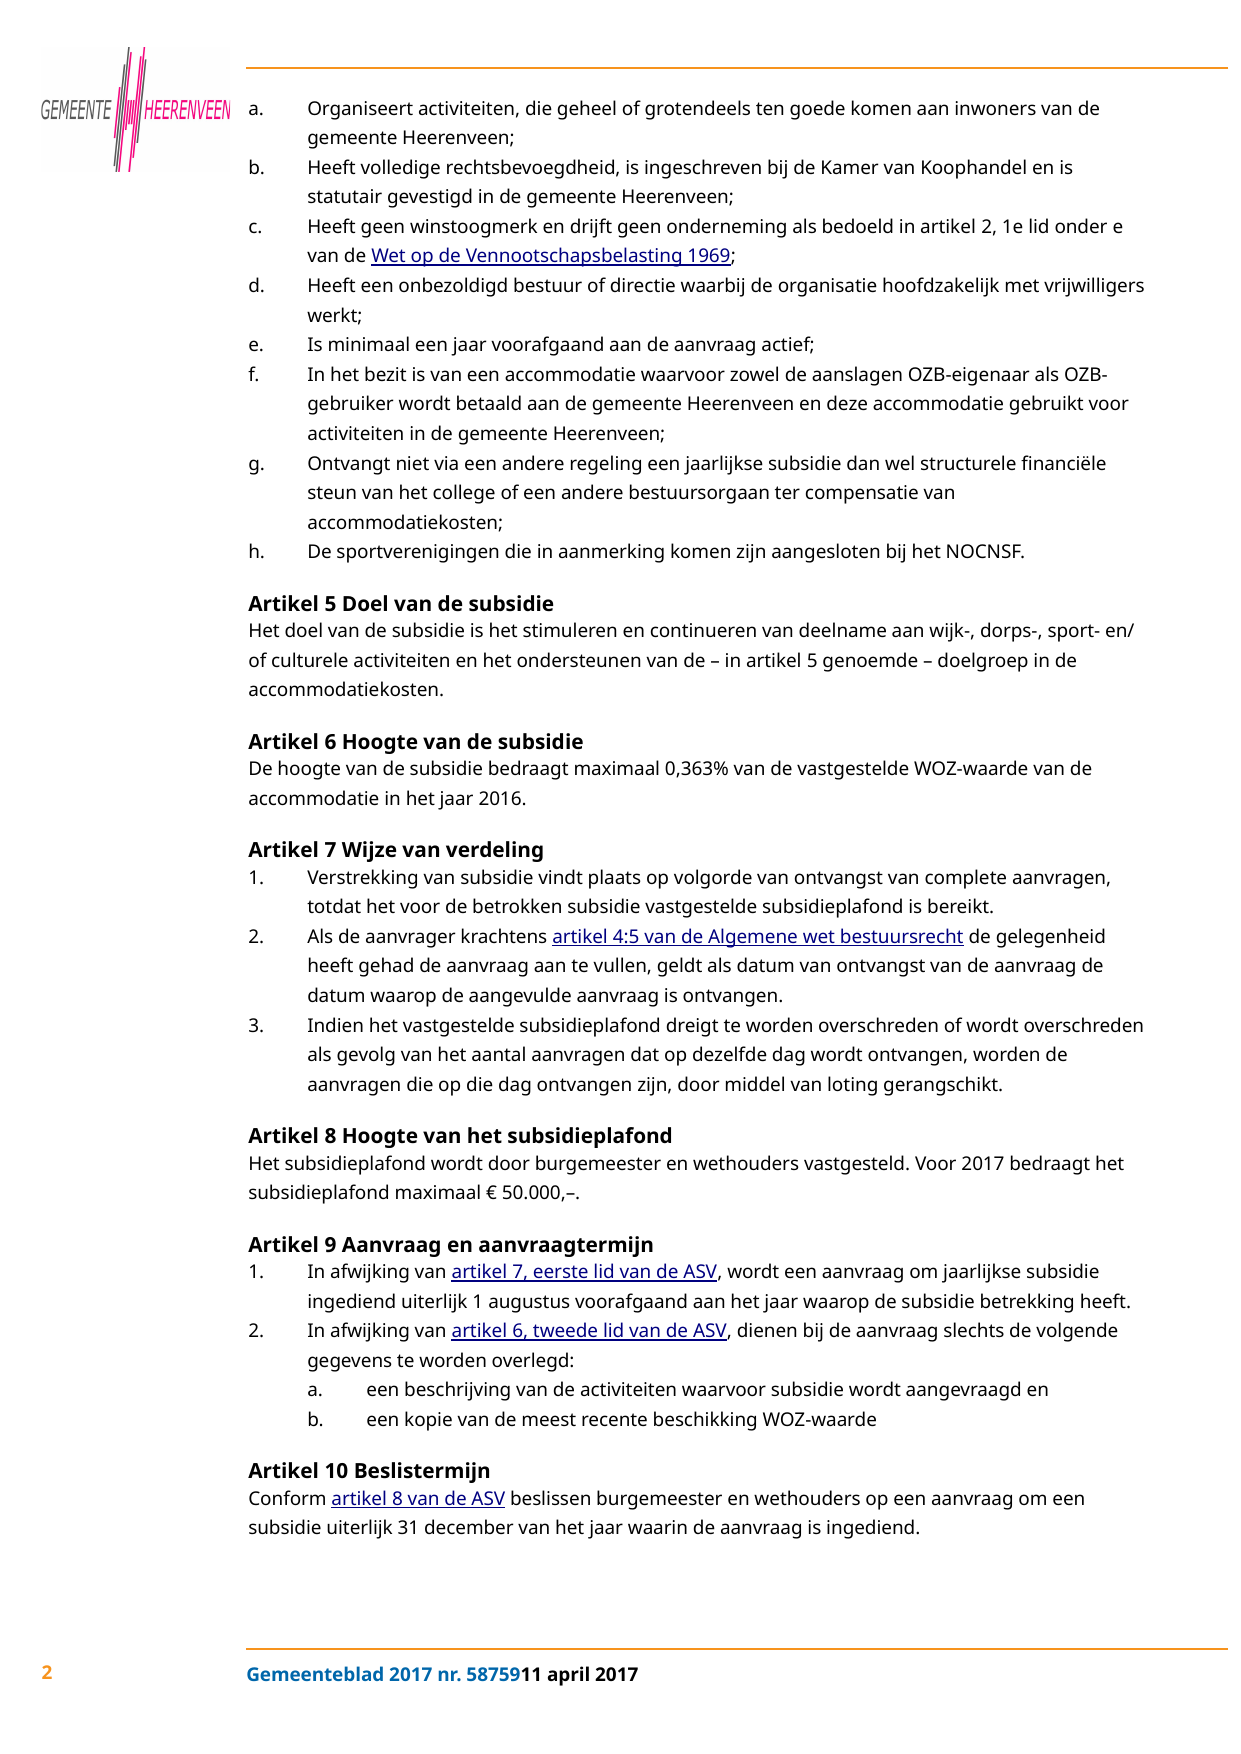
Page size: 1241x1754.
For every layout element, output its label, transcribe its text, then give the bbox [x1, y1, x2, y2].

text Het subsidieplafond wordt door burgemeester en wethouders vastgesteld. Voor 2017 bedraagt het subsidieplafond maximaal € 50.000,–. [248, 1150, 1152, 1205]
list Heeft volledige rechtsbevoegdheid, is ingeschreven bij de Kamer van Koophandel en is statutair gevestigd in de gemeente Heerenveen; [248, 154, 1152, 209]
list In afwijking van artikel 7, eerste lid van de ASV, wordt een aanvraag om jaarlijkse subsidie ingediend uiterlijk 1 augustus voorafgaand aan het jaar waarop de subsidie betrekking heeft. [248, 1258, 1152, 1313]
list Ontvangt niet via een andere regeling een jaarlijkse subsidie dan wel structurele financiële steun van het college of een andere bestuursorgaan ter compensatie van accommodatiekosten; [248, 450, 1152, 535]
text Artikel 6 Hoogte van de subsidie [248, 727, 1152, 755]
text Artikel 8 Hoogte van het subsidieplafond [248, 1121, 1152, 1150]
list een kopie van de meest recente beschikking WOZ-waarde [307, 1406, 1152, 1432]
text Het doel van de subsidie is het stimuleren en continueren van deelname aan wijk-, dorps-, sport- en/ of culturele activiteiten en het ondersteunen van de – in artikel 5 genoemde – doelgroep in de accommodatiekosten. [248, 617, 1152, 702]
list een beschrijving van de activiteiten waarvoor subsidie wordt aangevraagd en [307, 1377, 1152, 1402]
list In afwijking van artikel 6, tweede lid van de ASV, dienen bij de aanvraag slechts de volgende gegevens te worden overlegd: [248, 1317, 1152, 1373]
text De hoogte van de subsidie bedraagt maximaal 0,363% van de vastgestelde WOZ-waarde van de accommodatie in het jaar 2016. [248, 755, 1152, 811]
text Artikel 5 Doel van de subsidie [248, 589, 1152, 617]
picture [41, 47, 231, 172]
list De sportverenigingen die in aanmerking komen zijn aangesloten bij het NOCNSF. [248, 538, 1152, 564]
list Als de aanvrager krachtens artikel 4:5 van de Algemene wet bestuursrecht de gelegenheid heeft gehad de aanvraag aan te vullen, geldt als datum van ontvangst van de aanvraag de datum waarop de aangevulde aanvraag is ontvangen. [248, 923, 1152, 1008]
text Artikel 10 Beslistermijn [248, 1457, 1152, 1485]
list Heeft geen winstoogmerk en drijft geen onderneming als bedoeld in artikel 2, 1e lid onder e van de Wet op de Vennootschapsbelasting 1969; [248, 213, 1152, 268]
list In het bezit is van een accommodatie waarvoor zowel de aanslagen OZB-eigenaar als OZB-gebruiker wordt betaald aan de gemeente Heerenveen en deze accommodatie gebruikt voor activiteiten in de gemeente Heerenveen; [248, 361, 1152, 446]
list Is minimaal een jaar voorafgaand aan de aanvraag actief; [248, 331, 1152, 357]
text Artikel 7 Wijze van verdeling [248, 835, 1152, 864]
list Indien het vastgestelde subsidieplafond dreigt te worden overschreden of wordt overschreden als gevolg van het aantal aanvragen dat op dezelfde dag wordt ontvangen, worden de aanvragen die op die dag ontvangen zijn, door middel van loting gerangschikt. [248, 1012, 1152, 1097]
list Verstrekking van subsidie vindt plaats op volgorde van ontvangst van complete aanvragen, totdat het voor de betrokken subsidie vastgestelde subsidieplafond is bereikt. [248, 864, 1152, 919]
text Conform artikel 8 van de ASV beslissen burgemeester en wethouders op een aanvraag om een subsidie uiterlijk 31 december van het jaar waarin de aanvraag is ingediend. [248, 1485, 1152, 1540]
text Artikel 9 Aanvraag en aanvraagtermijn [248, 1230, 1152, 1258]
list Organiseert activiteiten, die geheel of grotendeels ten goede komen aan inwoners van de gemeente Heerenveen; [248, 95, 1152, 150]
list Heeft een onbezoldigd bestuur of directie waarbij de organisatie hoofdzakelijk met vrijwilligers werkt; [248, 272, 1152, 328]
